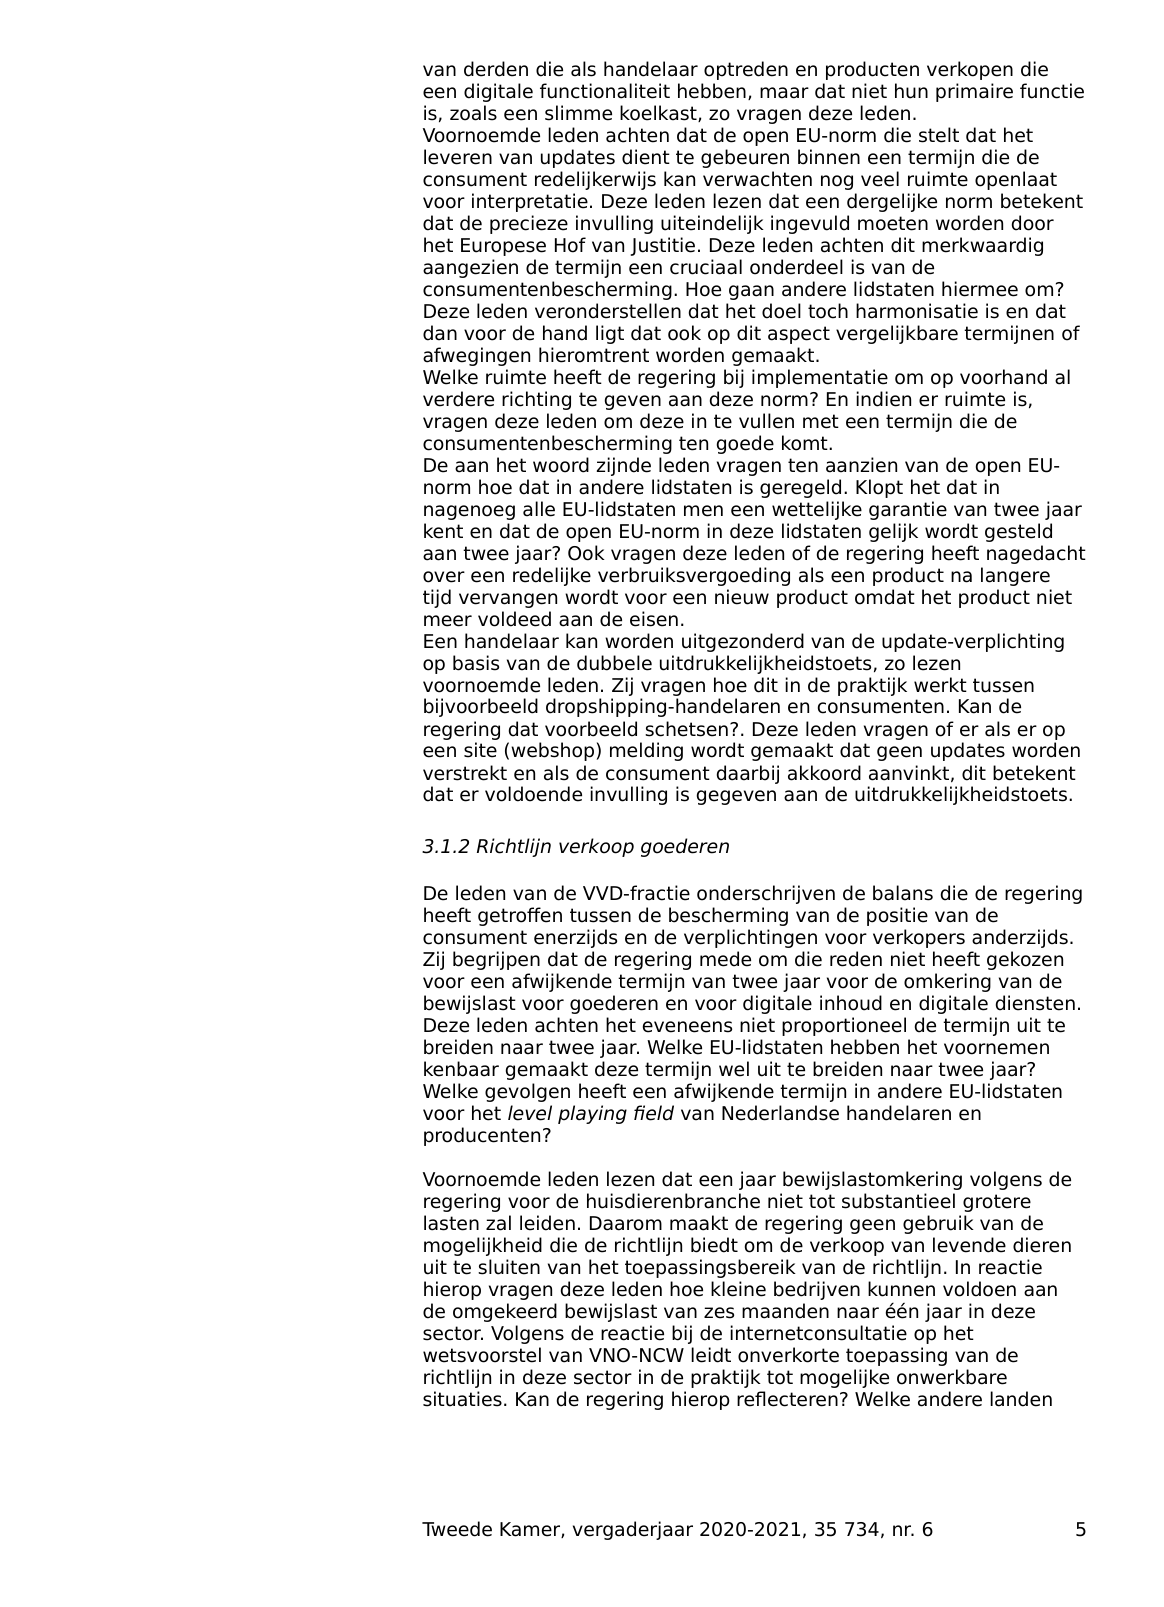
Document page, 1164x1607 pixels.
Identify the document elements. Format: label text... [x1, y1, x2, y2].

text Voornoemde leden achten dat de open EU-norm die stelt dat het leveren van updates dient te gebeuren binnen een termijn die de consument redelijkerwijs kan verwachten nog veel ruimte openlaat voor interpretatie. Deze leden lezen dat een dergelijke norm betekent dat de precieze invulling uiteindelijk ingevuld moeten worden door het Europese Hof van Justitie. Deze leden achten dit merkwaardig aangezien de termijn een cruciaal onderdeel is van de consumentenbescherming. Hoe gaan andere lidstaten hiermee om? Deze leden veronderstellen dat het doel toch harmonisatie is en dat dan voor de hand ligt dat ook op dit aspect vergelijkbare termijnen of afwegingen hieromtrent worden gemaakt. [422, 125, 1087, 367]
subtitle 3.1.2 Richtlijn verkoop goederen [422, 836, 1087, 858]
text De leden van de VVD-fractie onderschrijven de balans die de regering heeft getroffen tussen de bescherming van de positie van de consument enerzijds en de verplichtingen voor verkopers anderzijds. Zij begrijpen dat de regering mede om die reden niet heeft gekozen voor een afwijkende termijn van twee jaar voor de omkering van de bewijslast voor goederen en voor digitale inhoud en digitale diensten. Deze leden achten het eveneens niet proportioneel de termijn uit te breiden naar twee jaar. Welke EU-lidstaten hebben het voornemen kenbaar gemaakt deze termijn wel uit te breiden naar twee jaar? Welke gevolgen heeft een afwijkende termijn in andere EU-lidstaten voor het level playing field van Nederlandse handelaren en producenten? [422, 883, 1087, 1147]
text Voornoemde leden lezen dat een jaar bewijslastomkering volgens de regering voor de huisdierenbranche niet tot substantieel grotere lasten zal leiden. Daarom maakt de regering geen gebruik van de mogelijkheid die de richtlijn biedt om de verkoop van levende dieren uit te sluiten van het toepassingsbereik van de richtlijn. In reactie hierop vragen deze leden hoe kleine bedrijven kunnen voldoen aan de omgekeerd bewijslast van zes maanden naar één jaar in deze sector. Volgens de reactie bij de internetconsultatie op het wetsvoorstel van VNO-NCW leidt onverkorte toepassing van de richtlijn in deze sector in de praktijk tot mogelijke onwerkbare situaties. Kan de regering hierop reflecteren? Welke andere landen [422, 1169, 1087, 1411]
text Welke ruimte heeft de regering bij implementatie om op voorhand al verdere richting te geven aan deze norm? En indien er ruimte is, vragen deze leden om deze in te vullen met een termijn die de consumentenbescherming ten goede komt. [422, 367, 1087, 455]
text Een handelaar kan worden uitgezonderd van de update-verplichting op basis van de dubbele uitdrukkelijkheidstoets, zo lezen voornoemde leden. Zij vragen hoe dit in de praktijk werkt tussen bijvoorbeeld dropshipping-handelaren en consumenten. Kan de regering dat voorbeeld schetsen?. Deze leden vragen of er als er op een site (webshop) melding wordt gemaakt dat geen updates worden verstrekt en als de consument daarbij akkoord aanvinkt, dit betekent dat er voldoende invulling is gegeven aan de uitdrukkelijkheidstoets. [422, 631, 1087, 806]
text De aan het woord zijnde leden vragen ten aanzien van de open EU-norm hoe dat in andere lidstaten is geregeld. Klopt het dat in nagenoeg alle EU-lidstaten men een wettelijke garantie van twee jaar kent en dat de open EU-norm in deze lidstaten gelijk wordt gesteld aan twee jaar? Ook vragen deze leden of de regering heeft nagedacht over een redelijke verbruiksvergoeding als een product na langere tijd vervangen wordt voor een nieuw product omdat het product niet meer voldeed aan de eisen. [422, 455, 1087, 631]
text van derden die als handelaar optreden en producten verkopen die een digitale functionaliteit hebben, maar dat niet hun primaire functie is, zoals een slimme koelkast, zo vragen deze leden. [422, 59, 1087, 125]
